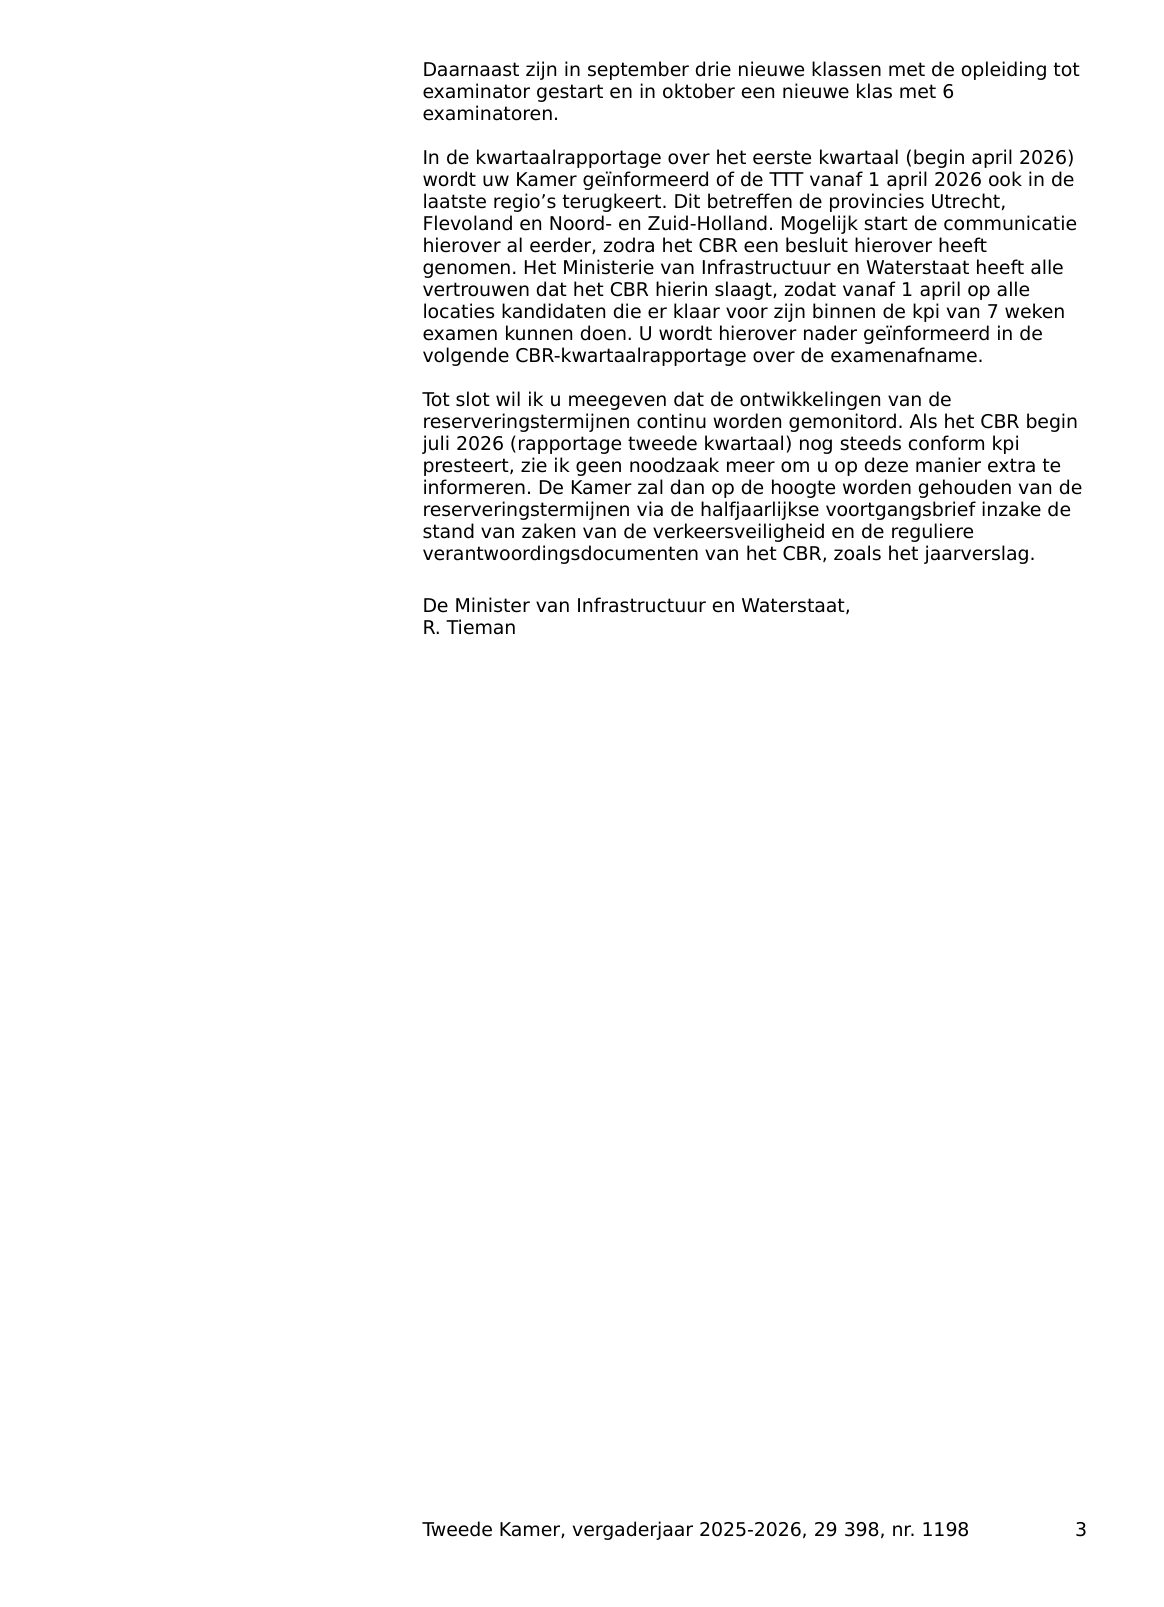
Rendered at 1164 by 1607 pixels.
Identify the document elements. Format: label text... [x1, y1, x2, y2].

text In de kwartaalrapportage over het eerste kwartaal (begin april 2026) wordt uw Kamer geïnformeerd of de TTT vanaf 1 april 2026 ook in de laatste regio’s terugkeert. Dit betreffen de provincies Utrecht, Flevoland en Noord- en Zuid-Holland. Mogelijk start de communicatie hierover al eerder, zodra het CBR een besluit hierover heeft genomen. Het Ministerie van Infrastructuur en Waterstaat heeft alle vertrouwen dat het CBR hierin slaagt, zodat vanaf 1 april op alle locaties kandidaten die er klaar voor zijn binnen de kpi van 7 weken examen kunnen doen. U wordt hierover nader geïnformeerd in de volgende CBR-kwartaalrapportage over de examenafname. [422, 147, 1087, 367]
text De Minister van Infrastructuur en Waterstaat, R. Tieman [422, 595, 1087, 639]
text Tot slot wil ik u meegeven dat de ontwikkelingen van de reserveringstermijnen continu worden gemonitord. Als het CBR begin juli 2026 (rapportage tweede kwartaal) nog steeds conform kpi presteert, zie ik geen noodzaak meer om u op deze manier extra te informeren. De Kamer zal dan op de hoogte worden gehouden van de reserveringstermijnen via de halfjaarlijkse voortgangsbrief inzake de stand van zaken van de verkeersveiligheid en de reguliere verantwoordingsdocumenten van het CBR, zoals het jaarverslag. [422, 389, 1087, 565]
text Daarnaast zijn in september drie nieuwe klassen met de opleiding tot examinator gestart en in oktober een nieuwe klas met 6 examinatoren. [422, 59, 1087, 125]
